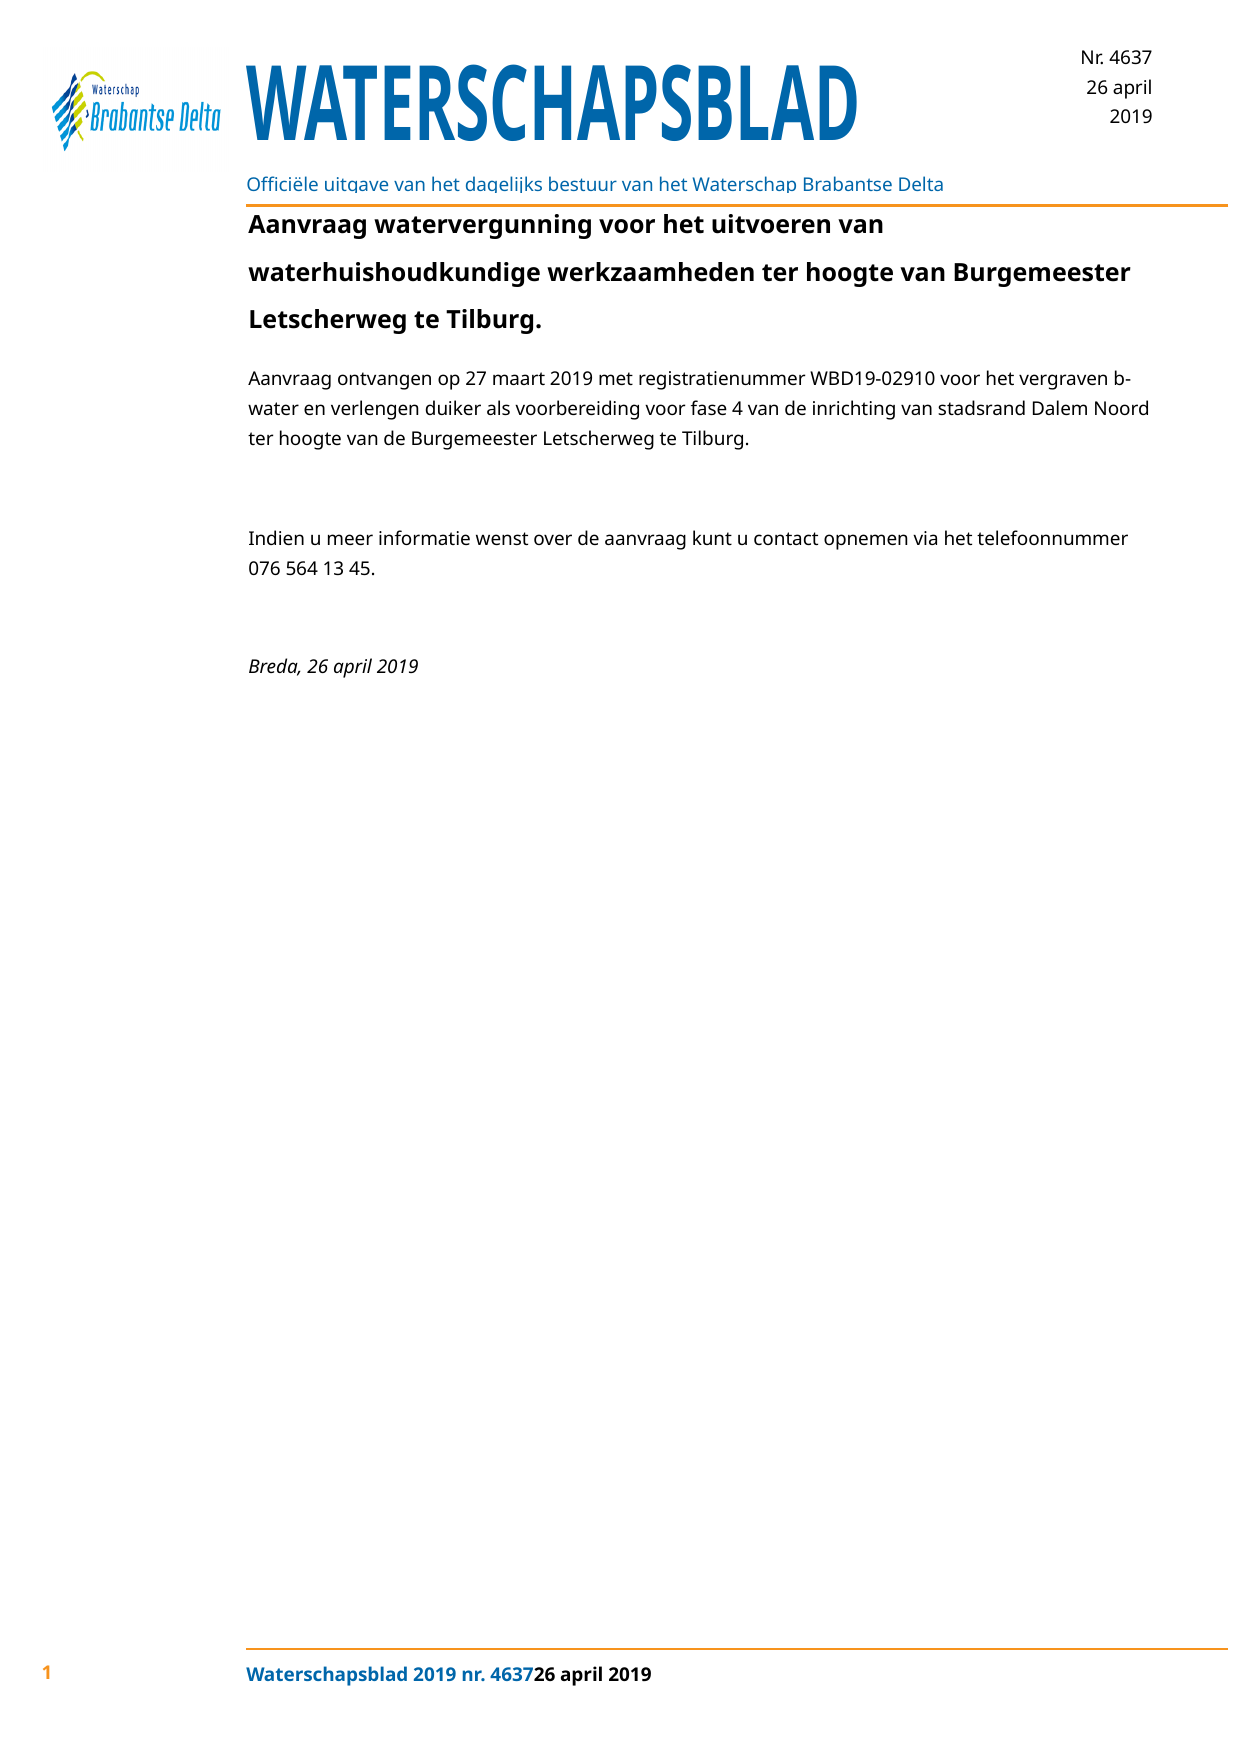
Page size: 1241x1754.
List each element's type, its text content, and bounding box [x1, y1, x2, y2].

text Breda, 26 april 2019 [248, 653, 1152, 679]
text Indien u meer informatie wenst over de aanvraag kunt u contact opnemen via het telefoonnummer 076 564 13 45. [248, 526, 1152, 581]
text Aanvraag watervergunning voor het uitvoeren van waterhuishoudkundige werkzaamheden ter hoogte van Burgemeester Letscherweg te Tilburg. [248, 207, 1152, 336]
text Aanvraag ontvangen op 27 maart 2019 met registratienummer WBD19-02910 voor het vergraven b-water en verlengen duiker als voorbereiding voor fase 4 van de inrichting van stadsrand Dalem Noord ter hoogte van de Burgemeester Letscherweg te Tilburg. [248, 366, 1152, 450]
picture [41, 47, 231, 172]
